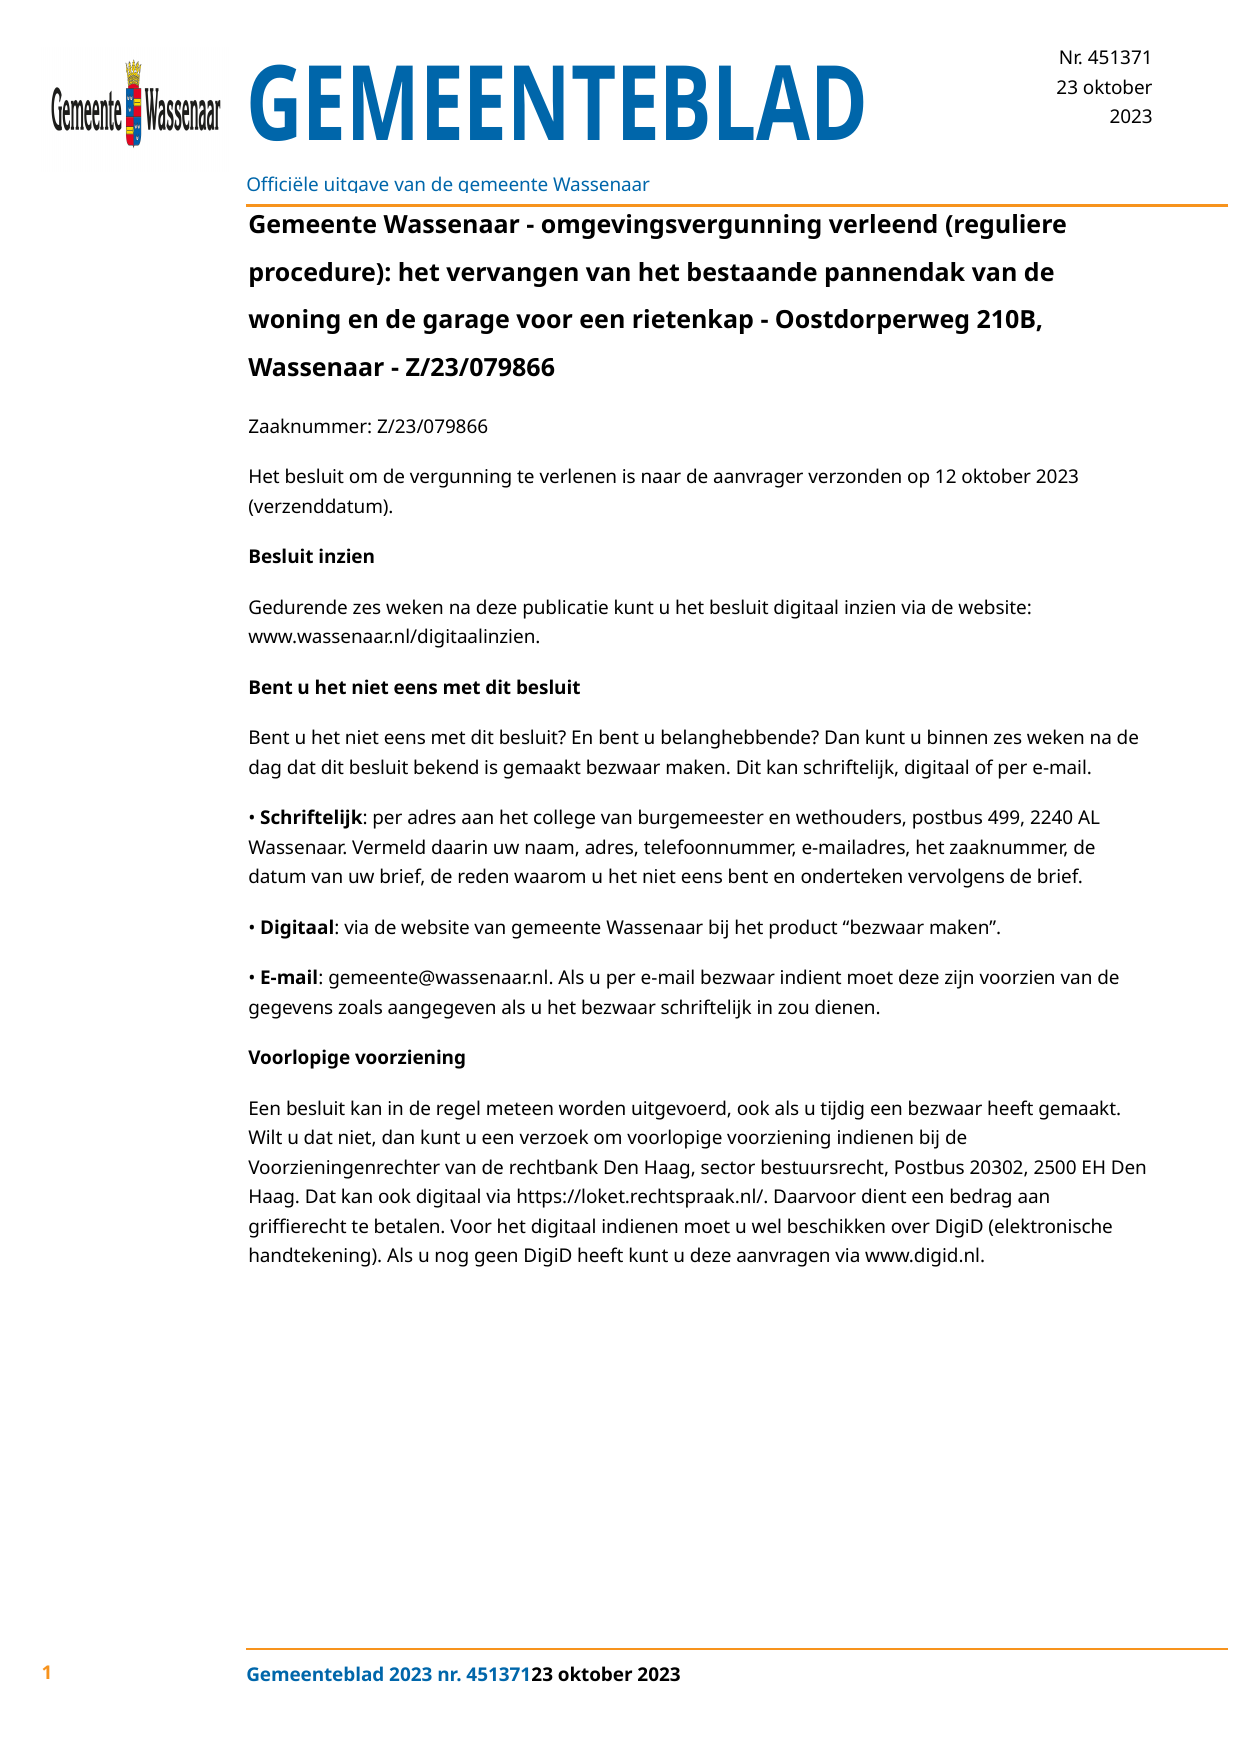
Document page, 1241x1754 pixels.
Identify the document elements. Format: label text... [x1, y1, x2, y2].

text Bent u het niet eens met dit besluit? En bent u belanghebbende? Dan kunt u binnen zes weken na de dag dat dit besluit bekend is gemaakt bezwaar maken. Dit kan schriftelijk, digitaal of per e-mail. [248, 724, 1152, 780]
text Gedurende zes weken na deze publicatie kunt u het besluit digitaal inzien via de website: www.wassenaar.nl/digitaalinzien. [248, 594, 1152, 649]
text Voorlopige voorziening [248, 1044, 1152, 1070]
text Besluit inzien [248, 543, 1152, 569]
text Gemeente Wassenaar - omgevingsvergunning verleend (reguliere procedure): het vervangen van het bestaande pannendak van de woning en de garage voor een rietenkap - Oostdorperweg 210B, Wassenaar - Z/23/079866 [248, 207, 1152, 384]
text Een besluit kan in de regel meteen worden uitgevoerd, ook als u tijdig een bezwaar heeft gemaakt. Wilt u dat niet, dan kunt u een verzoek om voorlopige voorziening indienen bij de Voorzieningenrechter van de rechtbank Den Haag, sector bestuursrecht, Postbus 20302, 2500 EH Den Haag. Dat kan ook digitaal via https://loket.rechtspraak.nl/. Daarvoor dient een bedrag aan griffierecht te betalen. Voor het digitaal indienen moet u wel beschikken over DigiD (elektronische handtekening). Als u nog geen DigiD heeft kunt u deze aanvragen via www.digid.nl. [248, 1095, 1152, 1268]
text • Digitaal: via de website van gemeente Wassenaar bij het product “bezwaar maken”. [248, 914, 1152, 940]
picture [41, 47, 231, 172]
text Zaaknummer: Z/23/079866 [248, 413, 1152, 439]
text • Schriftelijk: per adres aan het college van burgemeester en wethouders, postbus 499, 2240 AL Wassenaar. Vermeld daarin uw naam, adres, telefoonnummer, e-mailadres, het zaaknummer, de datum van uw brief, de reden waarom u het niet eens bent en onderteken vervolgens de brief. [248, 804, 1152, 889]
text Bent u het niet eens met dit besluit [248, 674, 1152, 700]
text Het besluit om de vergunning te verlenen is naar de aanvrager verzonden op 12 oktober 2023 (verzenddatum). [248, 463, 1152, 519]
text • E-mail: gemeente@wassenaar.nl. Als u per e-mail bezwaar indient moet deze zijn voorzien van de gegevens zoals aangegeven als u het bezwaar schriftelijk in zou dienen. [248, 964, 1152, 1020]
